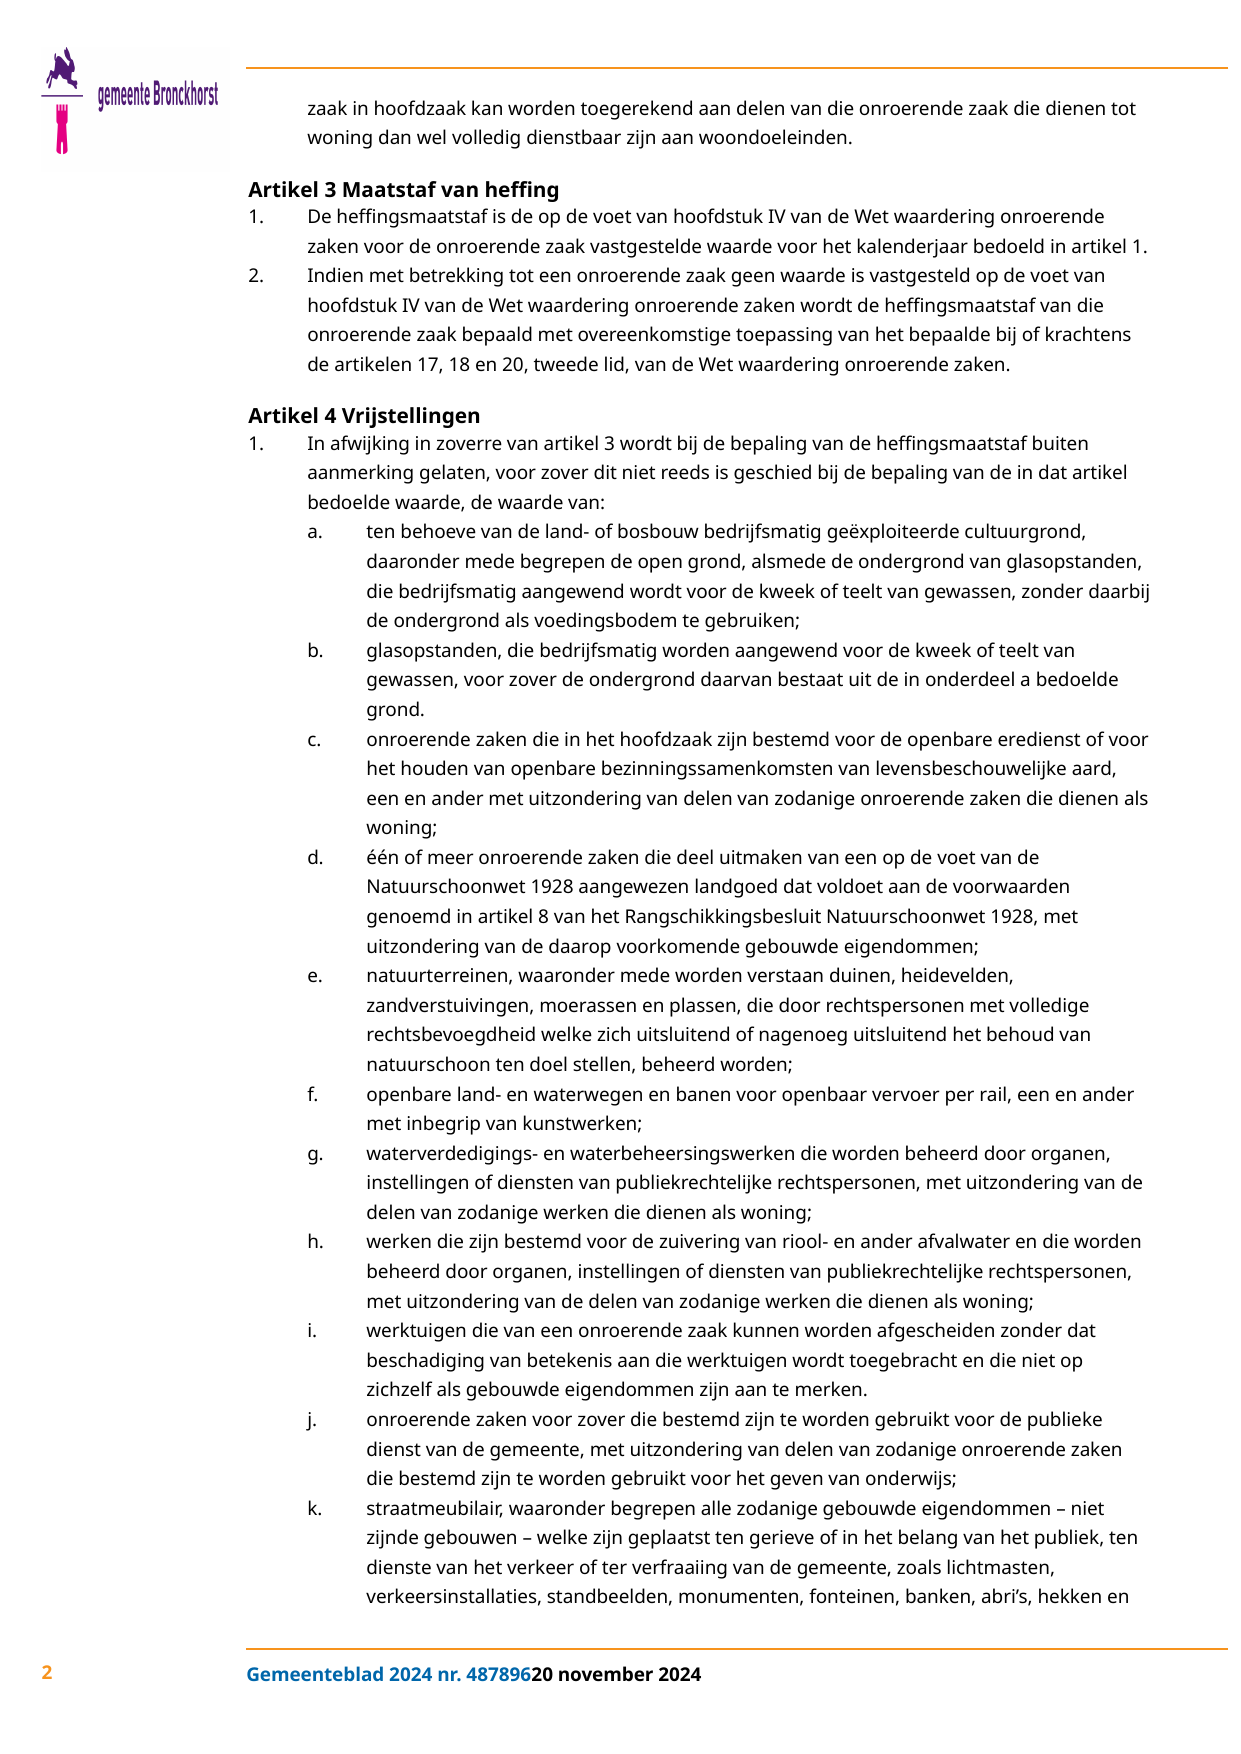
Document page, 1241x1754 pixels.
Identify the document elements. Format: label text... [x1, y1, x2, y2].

list natuurterreinen, waaronder mede worden verstaan duinen, heidevelden, zandverstuivingen, moerassen en plassen, die door rechtspersonen met volledige rechtsbevoegdheid welke zich uitsluitend of nagenoeg uitsluitend het behoud van natuurschoon ten doel stellen, beheerd worden; [307, 962, 1152, 1077]
list werken die zijn bestemd voor de zuivering van riool- en ander afvalwater en die worden beheerd door organen, instellingen of diensten van publiekrechtelijke rechtspersonen, met uitzondering van de delen van zodanige werken die dienen als woning; [307, 1229, 1152, 1314]
picture [41, 47, 231, 172]
list straatmeubilair, waaronder begrepen alle zodanige gebouwde eigendommen – niet zijnde gebouwen – welke zijn geplaatst ten gerieve of in het belang van het publiek, ten dienste van het verkeer of ter verfraaiing van de gemeente, zoals lichtmasten, verkeersinstallaties, standbeelden, monumenten, fonteinen, banken, abri’s, hekken en [307, 1495, 1152, 1609]
list De heffingsmaatstaf is de op de voet van hoofdstuk IV van de Wet waardering onroerende zaken voor de onroerende zaak vastgestelde waarde voor het kalenderjaar bedoeld in artikel 1. [248, 203, 1152, 258]
list Indien met betrekking tot een onroerende zaak geen waarde is vastgesteld op de voet van hoofdstuk IV van de Wet waardering onroerende zaken wordt de heffingsmaatstaf van die onroerende zaak bepaald met overeenkomstige toepassing van het bepaalde bij of krachtens de artikelen 17, 18 en 20, tweede lid, van de Wet waardering onroerende zaken. [248, 262, 1152, 377]
list In afwijking in zoverre van artikel 3 wordt bij de bepaling van de heffingsmaatstaf buiten aanmerking gelaten, voor zover dit niet reeds is geschied bij de bepaling van de in dat artikel bedoelde waarde, de waarde van: [248, 430, 1152, 515]
list waterverdedigings- en waterbeheersingswerken die worden beheerd door organen, instellingen of diensten van publiekrechtelijke rechtspersonen, met uitzondering van de delen van zodanige werken die dienen als woning; [307, 1140, 1152, 1225]
list werktuigen die van een onroerende zaak kunnen worden afgescheiden zonder dat beschadiging van betekenis aan die werktuigen wordt toegebracht en die niet op zichzelf als gebouwde eigendommen zijn aan te merken. [307, 1317, 1152, 1402]
list zaak in hoofdzaak kan worden toegerekend aan delen van die onroerende zaak die dienen tot woning dan wel volledig dienstbaar zijn aan woondoeleinden. [248, 95, 1152, 150]
list ten behoeve van de land- of bosbouw bedrijfsmatig geëxploiteerde cultuurgrond, daaronder mede begrepen de open grond, alsmede de ondergrond van glasopstanden, die bedrijfsmatig aangewend wordt voor de kweek of teelt van gewassen, zonder daarbij de ondergrond als voedingsbodem te gebruiken; [307, 519, 1152, 633]
list openbare land- en waterwegen en banen voor openbaar vervoer per rail, een en ander met inbegrip van kunstwerken; [307, 1081, 1152, 1136]
list onroerende zaken voor zover die bestemd zijn te worden gebruikt voor de publieke dienst van de gemeente, met uitzondering van delen van zodanige onroerende zaken die bestemd zijn te worden gebruikt voor het geven van onderwijs; [307, 1406, 1152, 1491]
text Artikel 4 Vrijstellingen [248, 402, 1152, 430]
list één of meer onroerende zaken die deel uitmaken van een op de voet van de Natuurschoonwet 1928 aangewezen landgoed dat voldoet aan de voorwaarden genoemd in artikel 8 van het Rangschikkingsbesluit Natuurschoonwet 1928, met uitzondering van de daarop voorkomende gebouwde eigendommen; [307, 844, 1152, 959]
text Artikel 3 Maatstaf van heffing [248, 175, 1152, 203]
list glasopstanden, die bedrijfsmatig worden aangewend voor de kweek of teelt van gewassen, voor zover de ondergrond daarvan bestaat uit de in onderdeel a bedoelde grond. [307, 637, 1152, 722]
list onroerende zaken die in het hoofdzaak zijn bestemd voor de openbare eredienst of voor het houden van openbare bezinningssamenkomsten van levensbeschouwelijke aard, een en ander met uitzondering van delen van zodanige onroerende zaken die dienen als woning; [307, 726, 1152, 840]
